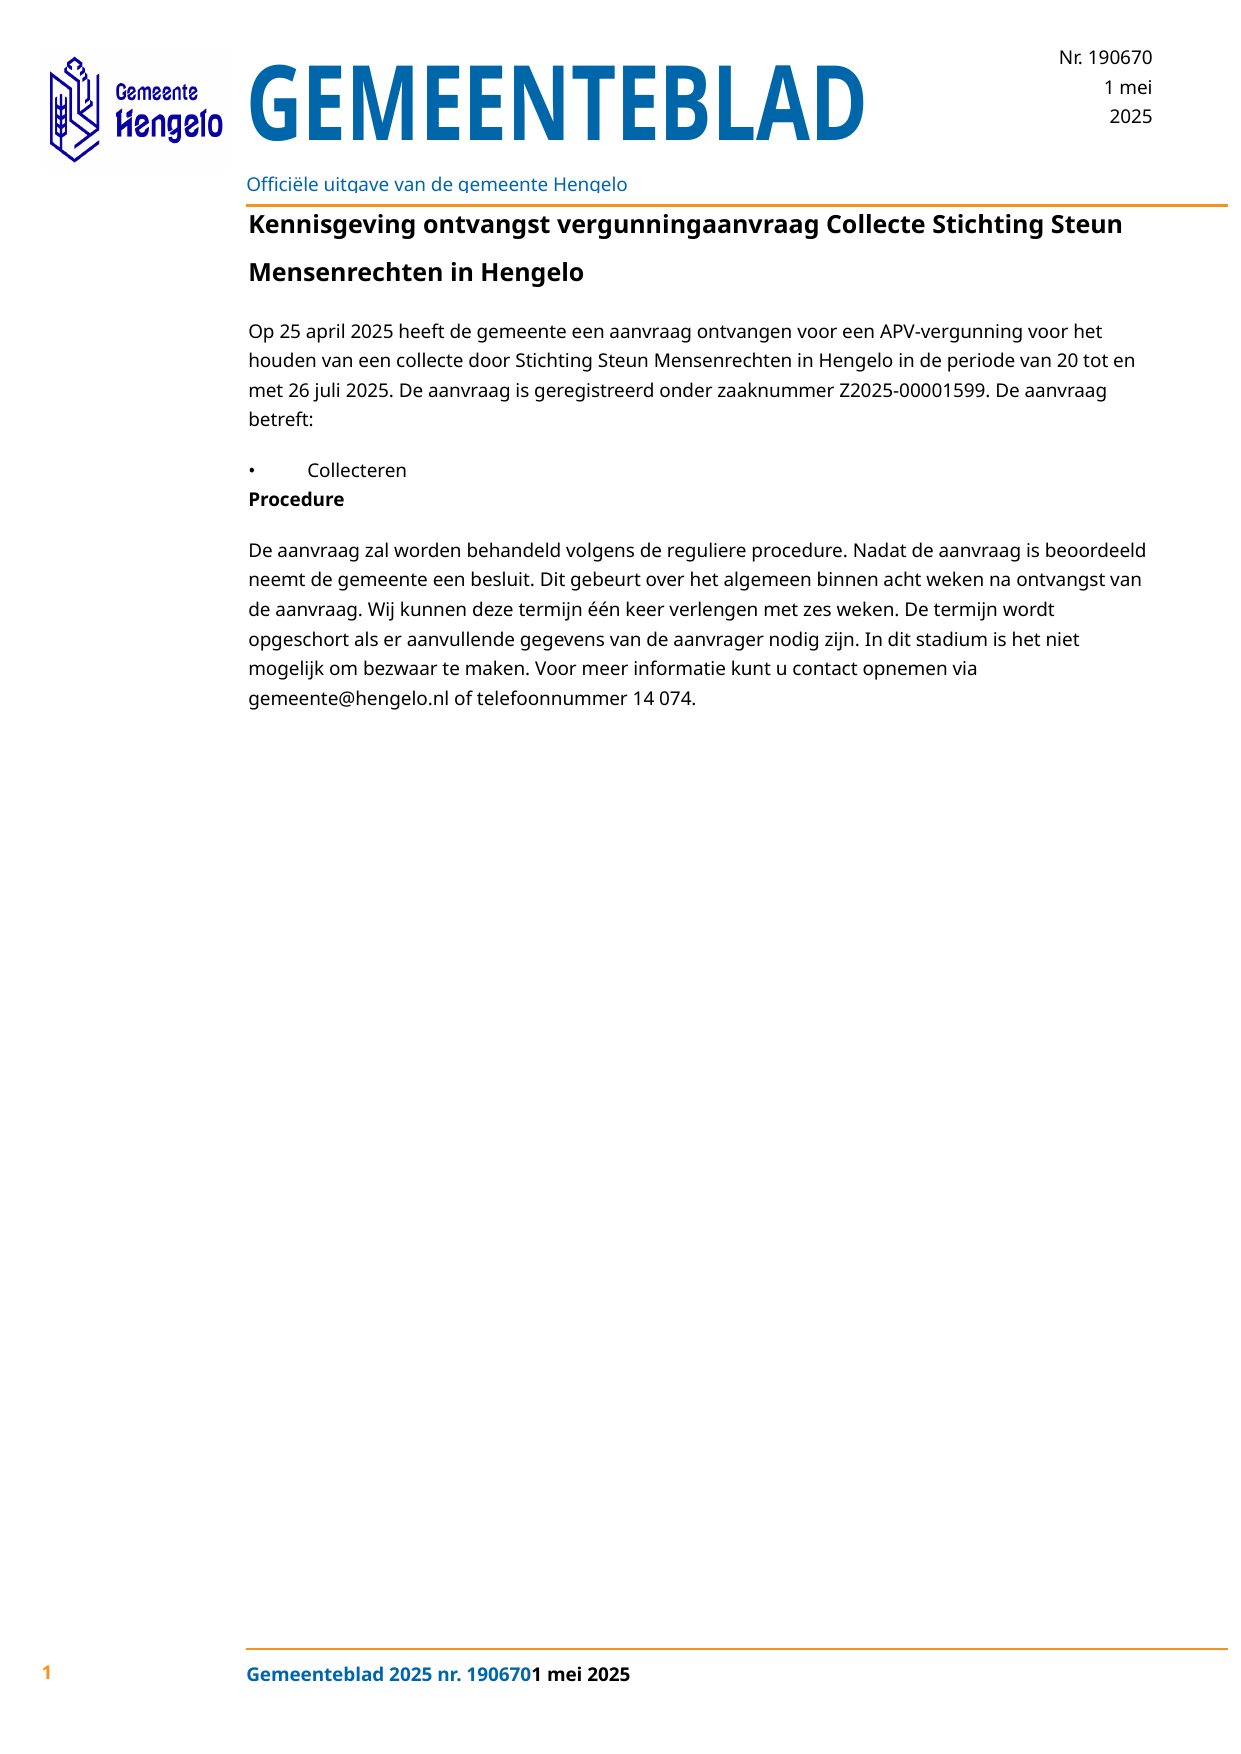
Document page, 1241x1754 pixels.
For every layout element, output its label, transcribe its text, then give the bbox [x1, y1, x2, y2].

text Kennisgeving ontvangst vergunningaanvraag Collecte Stichting Steun Mensenrechten in Hengelo [248, 207, 1152, 288]
text Procedure [248, 487, 1152, 512]
list Collecteren [248, 457, 1152, 483]
text Op 25 april 2025 heeft de gemeente een aanvraag ontvangen voor een APV-vergunning voor het houden van een collecte door Stichting Steun Mensenrechten in Hengelo in de periode van 20 tot en met 26 juli 2025. De aanvraag is geregistreerd onder zaaknummer Z2025-00001599. De aanvraag betreft: [248, 318, 1152, 432]
picture [41, 47, 231, 172]
text De aanvraag zal worden behandeld volgens de reguliere procedure. Nadat de aanvraag is beoordeeld neemt de gemeente een besluit. Dit gebeurt over het algemeen binnen acht weken na ontvangst van de aanvraag. Wij kunnen deze termijn één keer verlengen met zes weken. De termijn wordt opgeschort als er aanvullende gegevens van de aanvrager nodig zijn. In dit stadium is het niet mogelijk om bezwaar te maken. Voor meer informatie kunt u contact opnemen via gemeente@hengelo.nl of telefoonnummer 14 074. [248, 537, 1152, 711]
